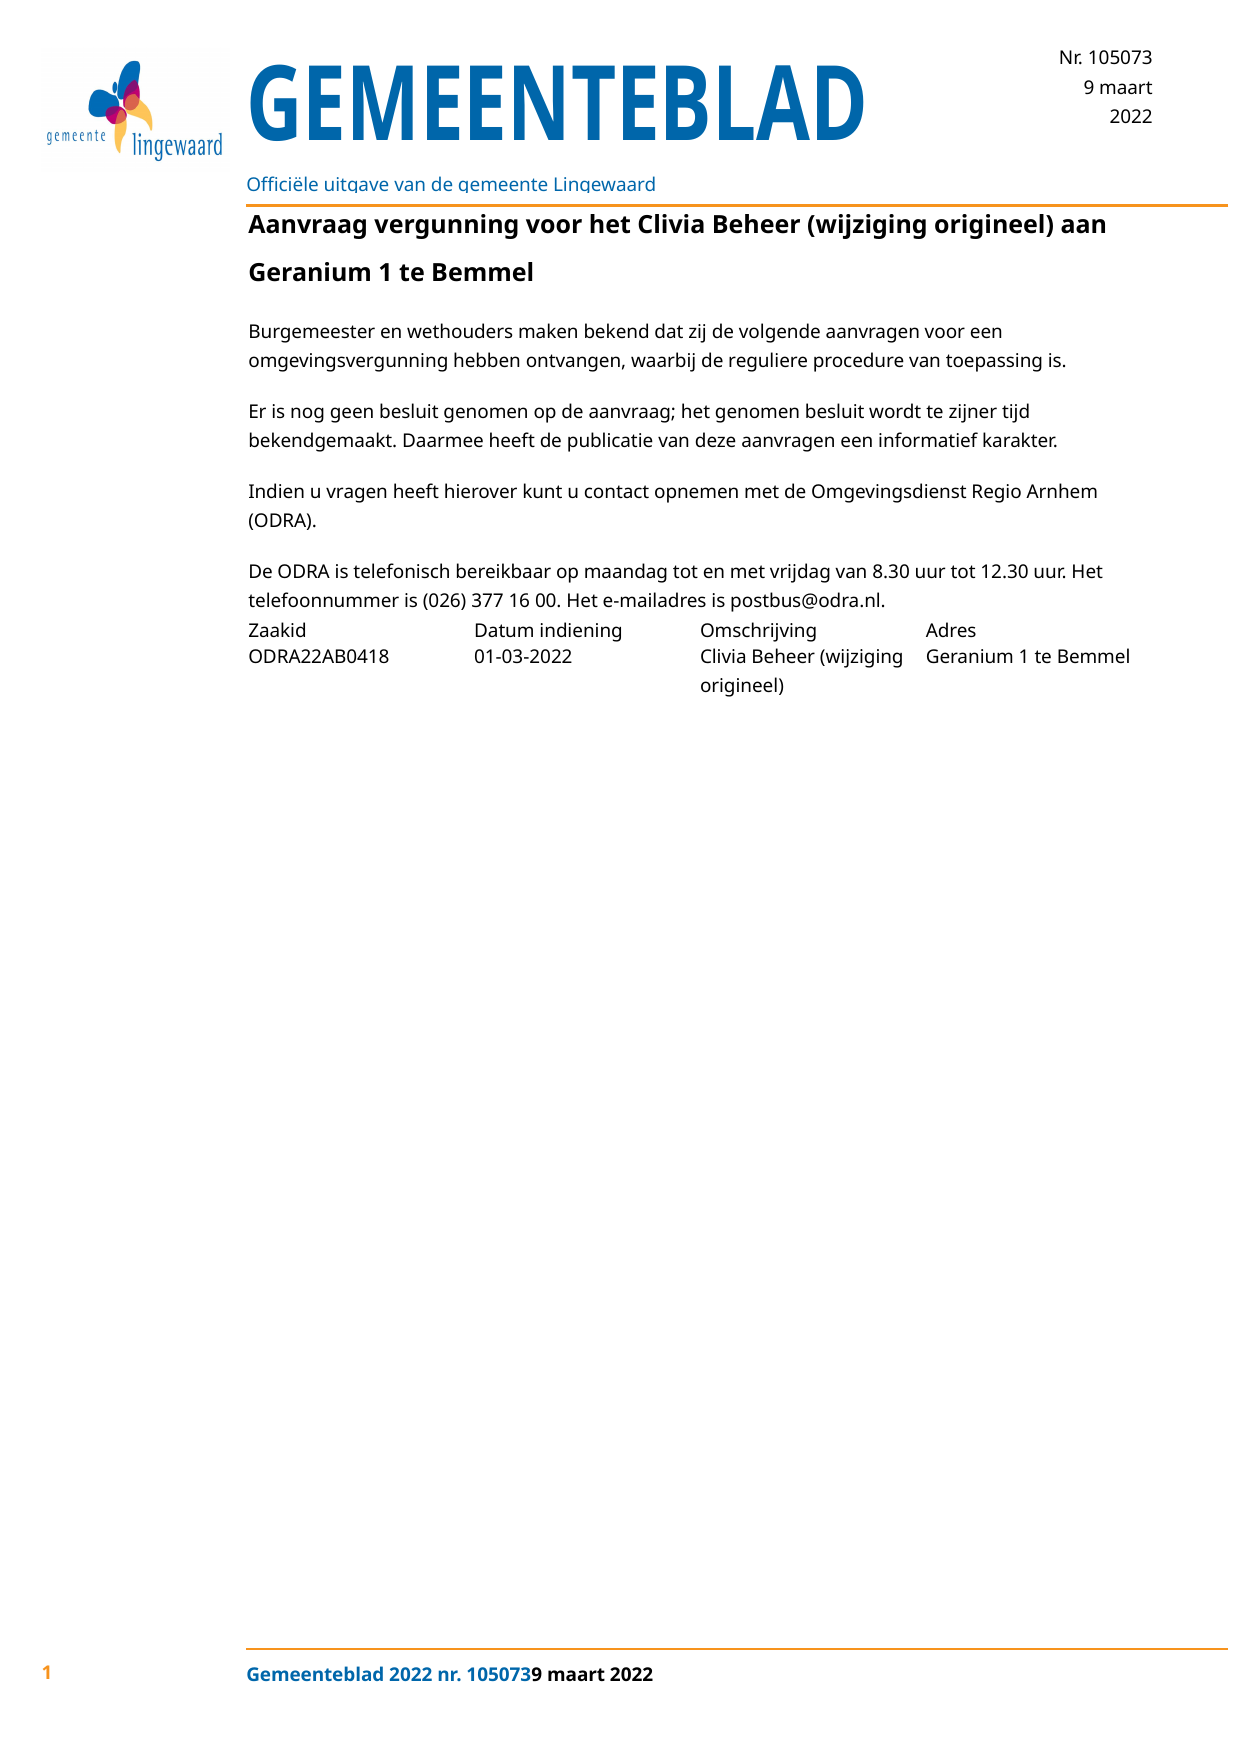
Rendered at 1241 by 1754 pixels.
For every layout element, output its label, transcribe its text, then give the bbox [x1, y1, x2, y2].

table_cell Geranium 1 te Bemmel [926, 643, 1152, 698]
table_header Datum indiening [474, 617, 700, 643]
table_cell ODRA22AB0418 [248, 643, 474, 698]
text Burgemeester en wethouders maken bekend dat zij de volgende aanvragen voor een omgevingsvergunning hebben ontvangen, waarbij de reguliere procedure van toepassing is. [248, 318, 1152, 373]
picture [41, 47, 231, 172]
table_header Zaakid [248, 617, 474, 643]
text De ODRA is telefonisch bereikbaar op maandag tot en met vrijdag van 8.30 uur tot 12.30 uur. Het telefoonnummer is (026) 377 16 00. Het e-mailadres is postbus@odra.nl. [248, 558, 1152, 613]
text Er is nog geen besluit genomen op de aanvraag; het genomen besluit wordt te zijner tijd bekendgemaakt. Daarmee heeft de publicatie van deze aanvragen een informatief karakter. [248, 398, 1152, 453]
table_cell 01-03-2022 [474, 643, 700, 698]
table_header Adres [926, 617, 1152, 643]
table_cell Clivia Beheer (wijziging origineel) [700, 643, 926, 698]
text Aanvraag vergunning voor het Clivia Beheer (wijziging origineel) aan Geranium 1 te Bemmel [248, 207, 1152, 288]
table_header Omschrijving [700, 617, 926, 643]
text Indien u vragen heeft hierover kunt u contact opnemen met de Omgevingsdienst Regio Arnhem (ODRA). [248, 478, 1152, 533]
